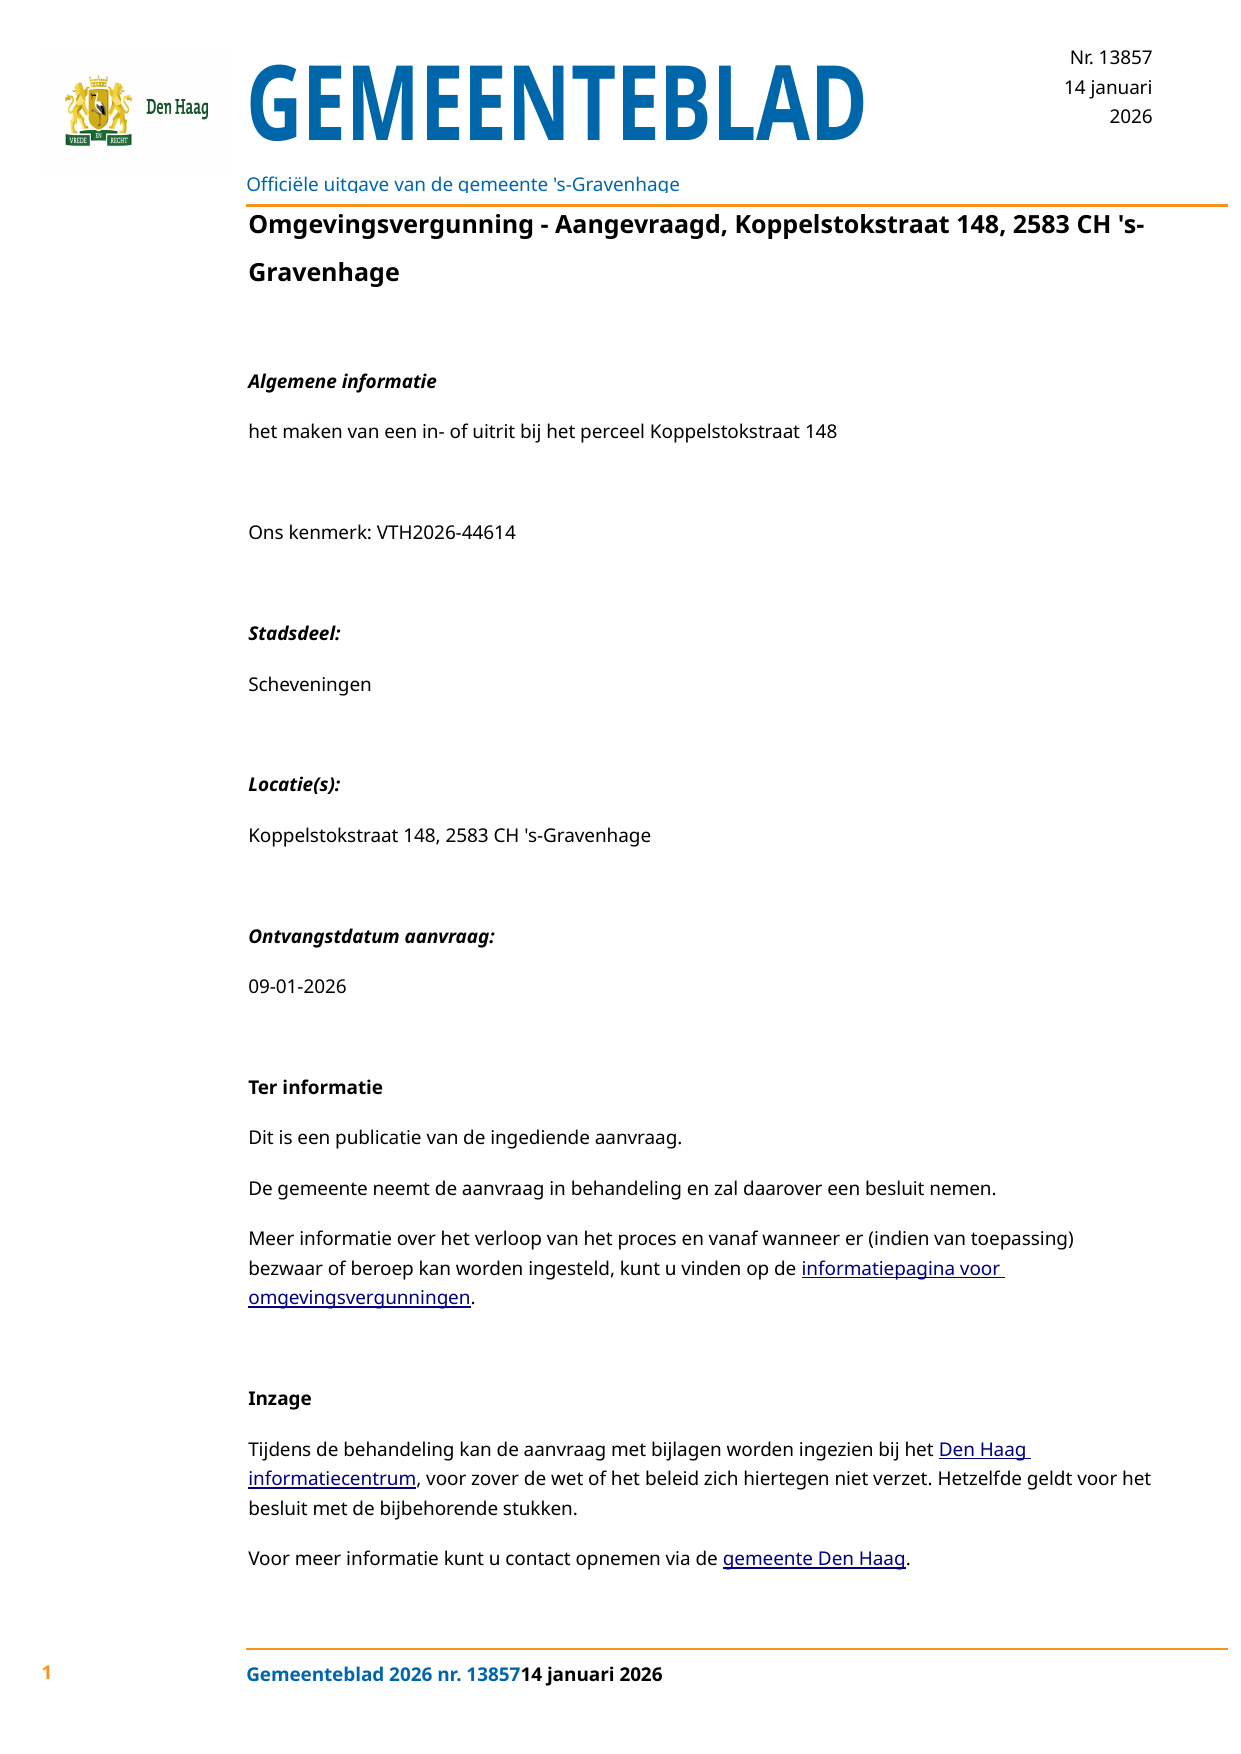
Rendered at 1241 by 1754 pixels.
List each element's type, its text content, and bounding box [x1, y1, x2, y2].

text Ter informatie [248, 1074, 1152, 1100]
text Ons kenmerk: VTH2026-44614 [248, 519, 1152, 545]
text het maken van een in- of uitrit bij het perceel Koppelstokstraat 148 [248, 419, 1152, 444]
text Voor meer informatie kunt u contact opnemen via de gemeente Den Haag. [248, 1545, 1152, 1571]
text Dit is een publicatie van de ingediende aanvraag. [248, 1124, 1152, 1150]
text Inzage [248, 1385, 1152, 1411]
text Tijdens de behandeling kan de aanvraag met bijlagen worden ingezien bij het Den Haag informatiecentrum, voor zover de wet of het beleid zich hiertegen niet verzet. Hetzelfde geldt voor het besluit met de bijbehorende stukken. [248, 1436, 1152, 1521]
text Koppelstokstraat 148, 2583 CH 's-Gravenhage [248, 822, 1152, 848]
text Omgevingsvergunning - Aangevraagd, Koppelstokstraat 148, 2583 CH 's-Gravenhage [248, 207, 1152, 288]
text Scheveningen [248, 671, 1152, 697]
text Stadsdeel: [248, 620, 1152, 646]
text Meer informatie over het verloop van het proces en vanaf wanneer er (indien van toepassing) bezwaar of beroep kan worden ingesteld, kunt u vinden op de informatiepagina voor omgevingsvergunningen. [248, 1225, 1152, 1310]
text Algemene informatie [248, 368, 1152, 394]
text 09-01-2026 [248, 973, 1152, 999]
picture [41, 47, 231, 172]
text Locatie(s): [248, 772, 1152, 797]
text Ontvangstdatum aanvraag: [248, 923, 1152, 949]
text De gemeente neemt de aanvraag in behandeling en zal daarover een besluit nemen. [248, 1175, 1152, 1201]
